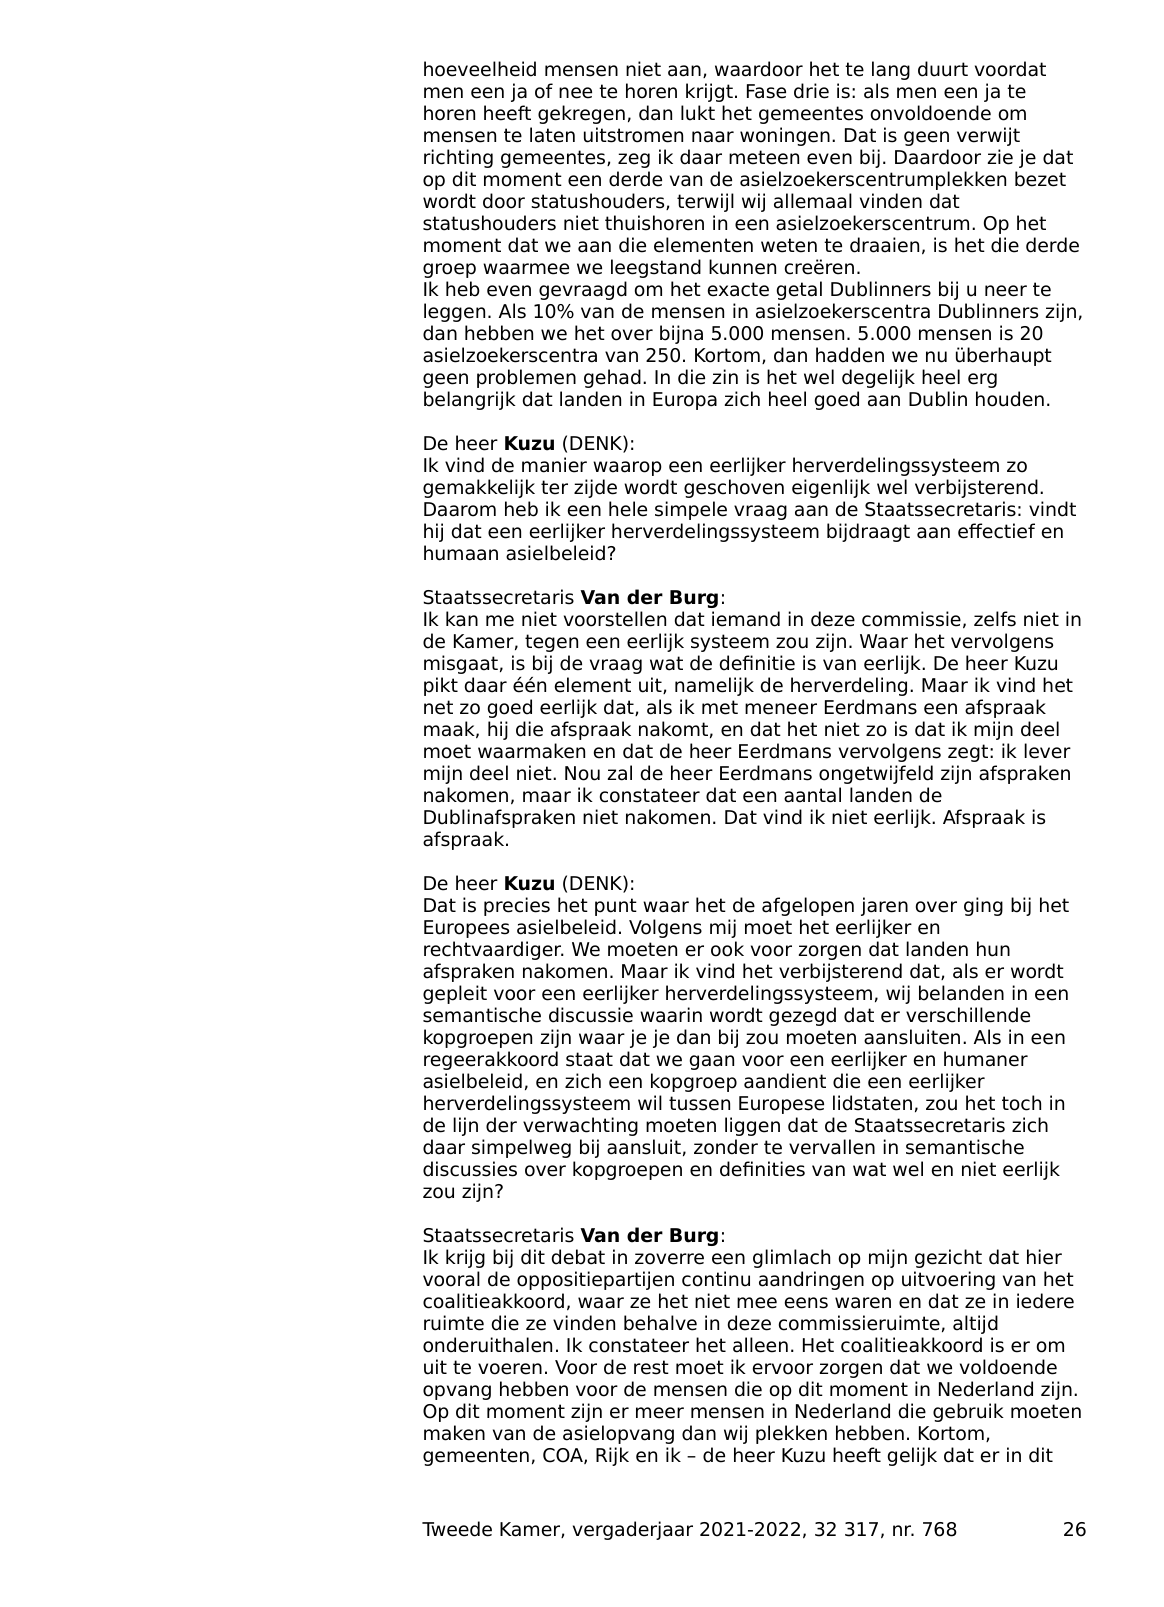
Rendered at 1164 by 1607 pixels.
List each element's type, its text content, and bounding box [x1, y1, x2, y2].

text hoeveelheid mensen niet aan, waardoor het te lang duurt voordat men een ja of nee te horen krijgt. Fase drie is: als men een ja te horen heeft gekregen, dan lukt het gemeentes onvoldoende om mensen te laten uitstromen naar woningen. Dat is geen verwijt richting gemeentes, zeg ik daar meteen even bij. Daardoor zie je dat op dit moment een derde van de asielzoekerscentrumplekken bezet wordt door statushouders, terwijl wij allemaal vinden dat statushouders niet thuishoren in een asielzoekerscentrum. Op het moment dat we aan die elementen weten te draaien, is het die derde groep waarmee we leegstand kunnen creëren. [422, 59, 1087, 279]
text Ik krijg bij dit debat in zoverre een glimlach op mijn gezicht dat hier vooral de oppositiepartijen continu aandringen op uitvoering van het coalitieakkoord, waar ze het niet mee eens waren en dat ze in iedere ruimte die ze vinden behalve in deze commissieruimte, altijd onderuithalen. Ik constateer het alleen. Het coalitieakkoord is er om uit te voeren. Voor de rest moet ik ervoor zorgen dat we voldoende opvang hebben voor de mensen die op dit moment in Nederland zijn. Op dit moment zijn er meer mensen in Nederland die gebruik moeten maken van de asielopvang dan wij plekken hebben. Kortom, gemeenten, COA, Rijk en ik – de heer Kuzu heeft gelijk dat er in dit [422, 1247, 1087, 1467]
text Ik kan me niet voorstellen dat iemand in deze commissie, zelfs niet in de Kamer, tegen een eerlijk systeem zou zijn. Waar het vervolgens misgaat, is bij de vraag wat de definitie is van eerlijk. De heer Kuzu pikt daar één element uit, namelijk de herverdeling. Maar ik vind het net zo goed eerlijk dat, als ik met meneer Eerdmans een afspraak maak, hij die afspraak nakomt, en dat het niet zo is dat ik mijn deel moet waarmaken en dat de heer Eerdmans vervolgens zegt: ik lever mijn deel niet. Nou zal de heer Eerdmans ongetwijfeld zijn afspraken nakomen, maar ik constateer dat een aantal landen de Dublinafspraken niet nakomen. Dat vind ik niet eerlijk. Afspraak is afspraak. [422, 609, 1087, 851]
text Dat is precies het punt waar het de afgelopen jaren over ging bij het Europees asielbeleid. Volgens mij moet het eerlijker en rechtvaardiger. We moeten er ook voor zorgen dat landen hun afspraken nakomen. Maar ik vind het verbijsterend dat, als er wordt gepleit voor een eerlijker herverdelingssysteem, wij belanden in een semantische discussie waarin wordt gezegd dat er verschillende kopgroepen zijn waar je je dan bij zou moeten aansluiten. Als in een regeerakkoord staat dat we gaan voor een eerlijker en humaner asielbeleid, en zich een kopgroep aandient die een eerlijker herverdelingssysteem wil tussen Europese lidstaten, zou het toch in de lijn der verwachting moeten liggen dat de Staatssecretaris zich daar simpelweg bij aansluit, zonder te vervallen in semantische discussies over kopgroepen en definities van wat wel en niet eerlijk zou zijn? [422, 895, 1087, 1203]
text Ik vind de manier waarop een eerlijker herverdelingssysteem zo gemakkelijk ter zijde wordt geschoven eigenlijk wel verbijsterend. Daarom heb ik een hele simpele vraag aan de Staatssecretaris: vindt hij dat een eerlijker herverdelingssysteem bijdraagt aan effectief en humaan asielbeleid? [422, 455, 1087, 565]
text De heer Kuzu (DENK): [422, 873, 1087, 895]
text De heer Kuzu (DENK): [422, 433, 1087, 455]
text Ik heb even gevraagd om het exacte getal Dublinners bij u neer te leggen. Als 10% van de mensen in asielzoekerscentra Dublinners zijn, dan hebben we het over bijna 5.000 mensen. 5.000 mensen is 20 asielzoekerscentra van 250. Kortom, dan hadden we nu überhaupt geen problemen gehad. In die zin is het wel degelijk heel erg belangrijk dat landen in Europa zich heel goed aan Dublin houden. [422, 279, 1087, 411]
text Staatssecretaris Van der Burg: [422, 587, 1087, 609]
text Staatssecretaris Van der Burg: [422, 1225, 1087, 1247]
